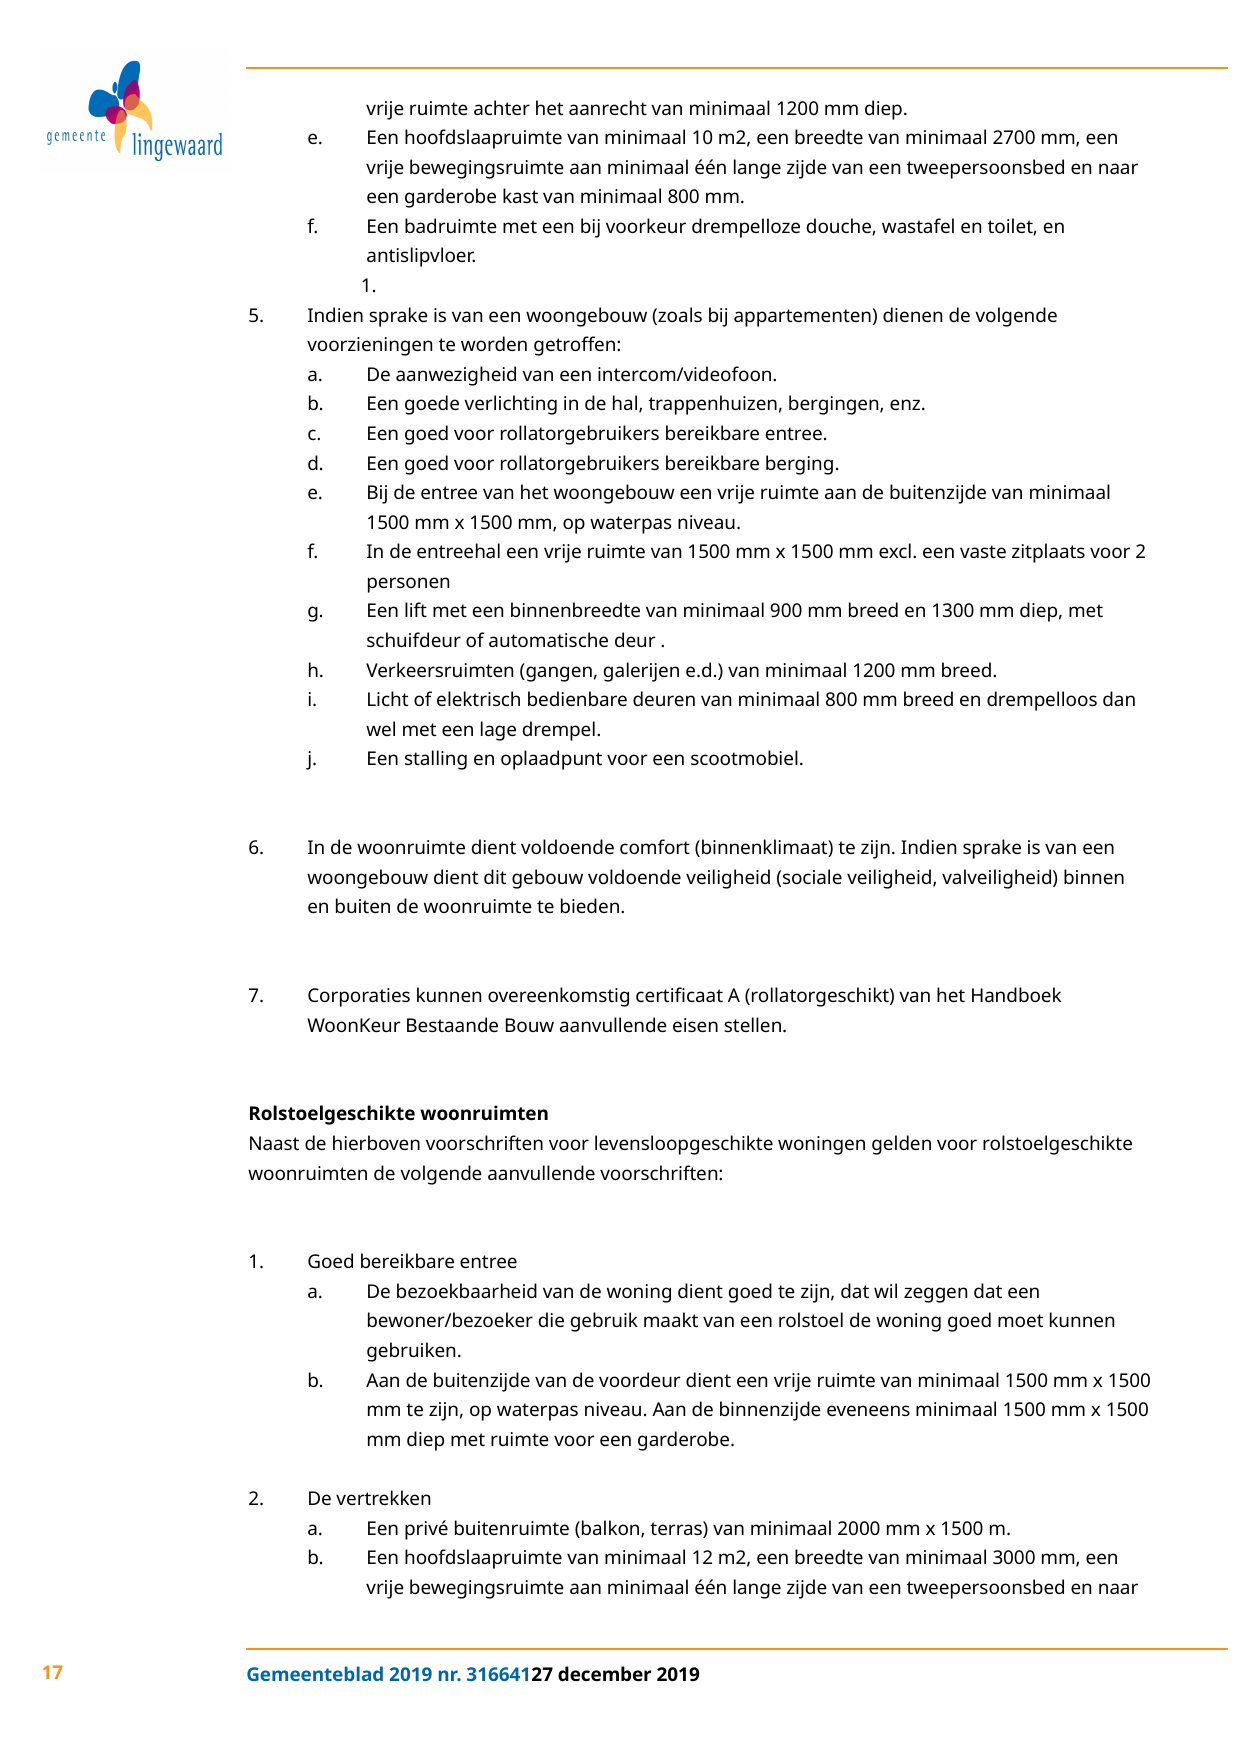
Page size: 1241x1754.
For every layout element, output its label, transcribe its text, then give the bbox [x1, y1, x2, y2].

list Goed bereikbare entree [248, 1248, 1152, 1274]
list De vertrekken [248, 1485, 1152, 1511]
list Een goed voor rollatorgebruikers bereikbare entree. [307, 420, 1152, 446]
list In de woonruimte dient voldoende comfort (binnenklimaat) te zijn. Indien sprake is van een woongebouw dient dit gebouw voldoende veiligheid (sociale veiligheid, valveiligheid) binnen en buiten de woonruimte te bieden. [248, 834, 1152, 919]
list Een goede verlichting in de hal, trappenhuizen, bergingen, enz. [307, 391, 1152, 416]
list Een stalling en oplaadpunt voor een scootmobiel. [307, 746, 1152, 771]
list Een goed voor rollatorgebruikers bereikbare berging. [307, 450, 1152, 476]
list Een hoofdslaapruimte van minimaal 10 m2, een breedte van minimaal 2700 mm, een vrije bewegingsruimte aan minimaal één lange zijde van een tweepersoonsbed en naar een garderobe kast van minimaal 800 mm. [307, 124, 1152, 209]
list Verkeersruimten (gangen, galerijen e.d.) van minimaal 1200 mm breed. [307, 657, 1152, 683]
list Indien sprake is van een woongebouw (zoals bij appartementen) dienen de volgende voorzieningen te worden getroffen: [248, 302, 1152, 357]
list Een hoofdslaapruimte van minimaal 12 m2, een breedte van minimaal 3000 mm, een vrije bewegingsruimte aan minimaal één lange zijde van een tweepersoonsbed en naar [307, 1544, 1152, 1600]
list De aanwezigheid van een intercom/videofoon. [307, 361, 1152, 387]
picture [41, 47, 231, 172]
list In de entreehal een vrije ruimte van 1500 mm x 1500 mm excl. een vaste zitplaats voor 2 personen [307, 538, 1152, 594]
list Een lift met een binnenbreedte van minimaal 900 mm breed en 1300 mm diep, met schuifdeur of automatische deur . [307, 598, 1152, 653]
list vrije ruimte achter het aanrecht van minimaal 1200 mm diep. [307, 95, 1152, 121]
list De bezoekbaarheid van de woning dient goed te zijn, dat wil zeggen dat een bewoner/bezoeker die gebruik maakt van een rolstoel de woning goed moet kunnen gebruiken. [307, 1278, 1152, 1363]
list Corporaties kunnen overeenkomstig certificaat A (rollatorgeschikt) van het Handboek WoonKeur Bestaande Bouw aanvullende eisen stellen. [248, 982, 1152, 1038]
list Licht of elektrisch bedienbare deuren van minimaal 800 mm breed en drempelloos dan wel met een lage drempel. [307, 686, 1152, 742]
list Een privé buitenruimte (balkon, terras) van minimaal 2000 mm x 1500 m. [307, 1515, 1152, 1541]
list Een badruimte met een bij voorkeur drempelloze douche, wastafel en toilet, en antislipvloer. [307, 213, 1152, 268]
text Naast de hierboven voorschriften voor levensloopgeschikte woningen gelden voor rolstoelgeschikte woonruimten de volgende aanvullende voorschriften: [248, 1130, 1152, 1186]
text Rolstoelgeschikte woonruimten [248, 1101, 1152, 1126]
list Aan de buitenzijde van de voordeur dient een vrije ruimte van minimaal 1500 mm x 1500 mm te zijn, op waterpas niveau. Aan de binnenzijde eveneens minimaal 1500 mm x 1500 mm diep met ruimte voor een garderobe. [307, 1367, 1152, 1452]
list Bij de entree van het woongebouw een vrije ruimte aan de buitenzijde van minimaal 1500 mm x 1500 mm, op waterpas niveau. [307, 479, 1152, 535]
